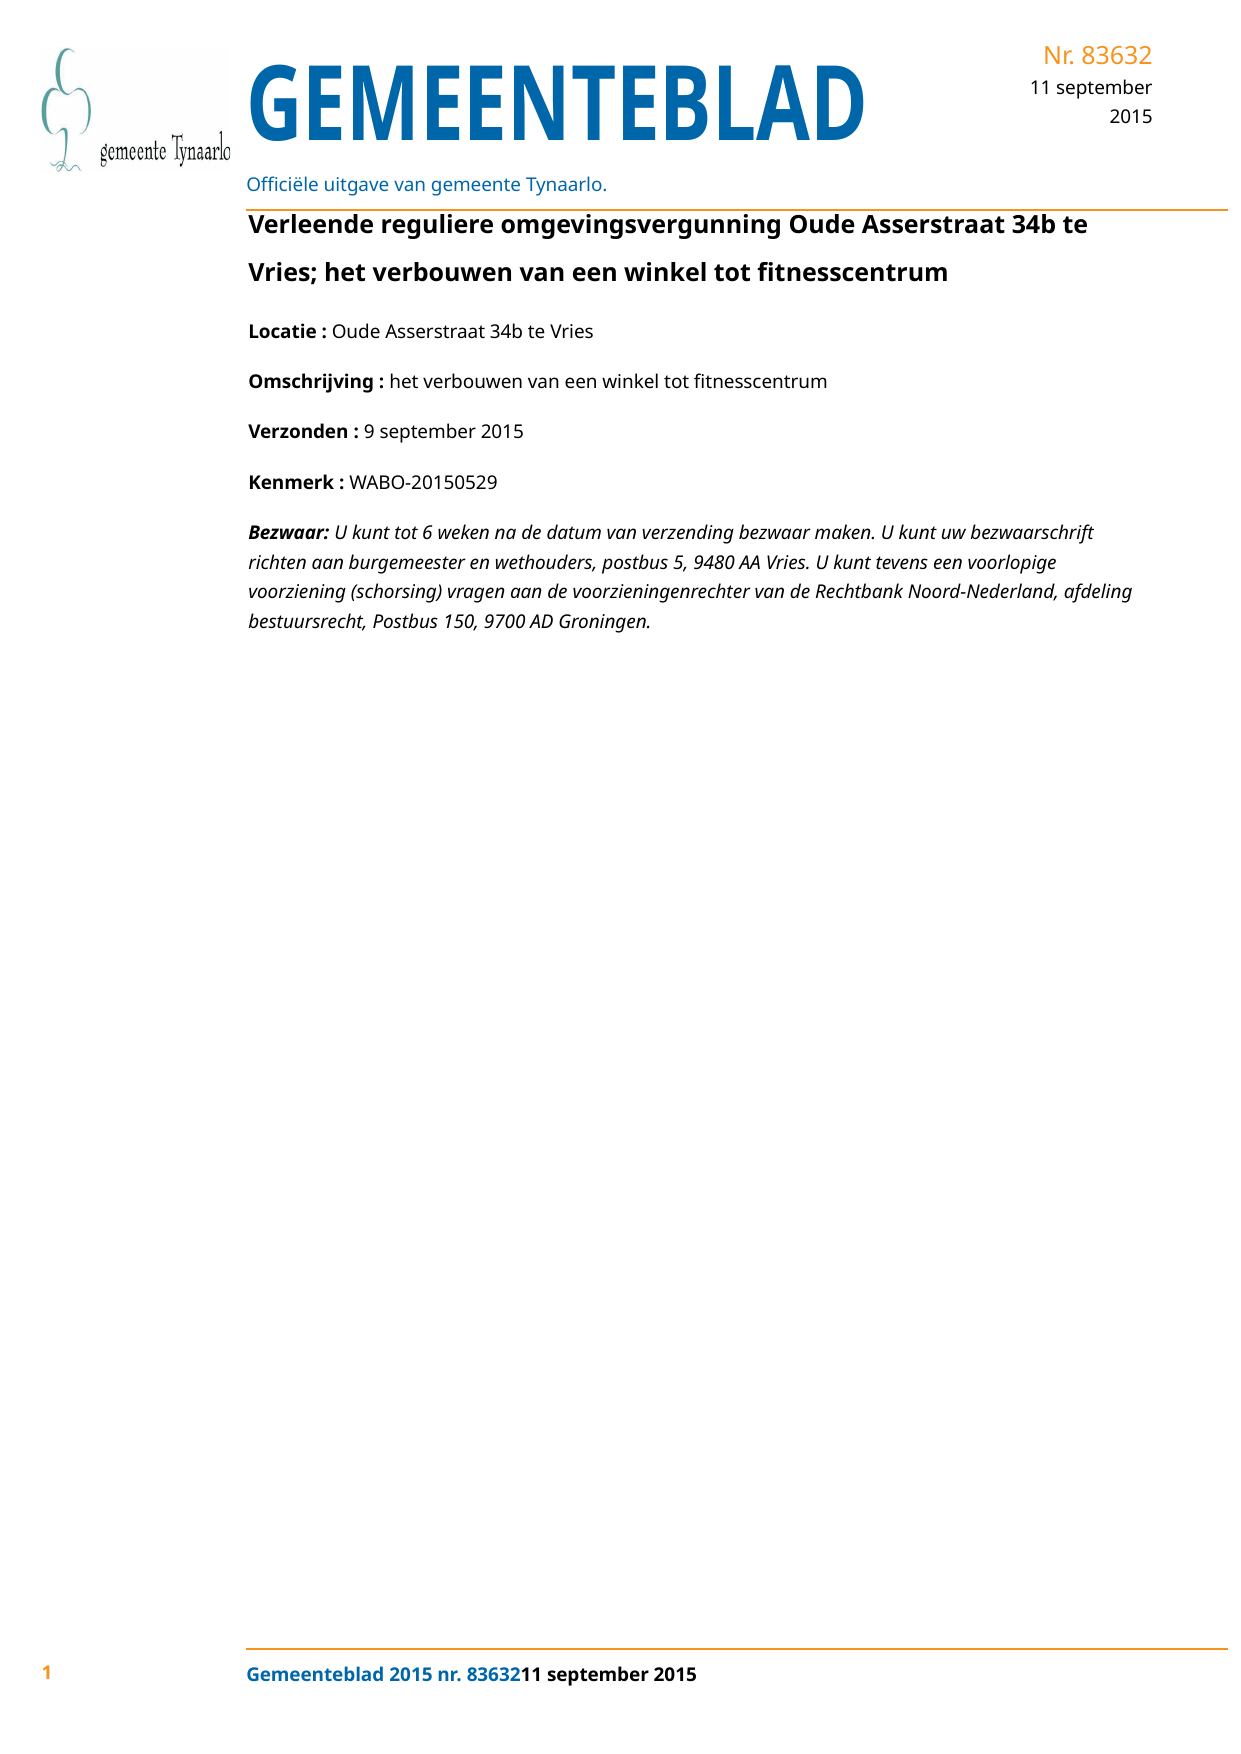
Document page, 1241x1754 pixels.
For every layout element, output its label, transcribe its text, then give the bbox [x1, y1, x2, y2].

text Verleende reguliere omgevingsvergunning Oude Asserstraat 34b te Vries; het verbouwen van een winkel tot fitnesscentrum [248, 211, 1152, 288]
picture [41, 47, 231, 172]
text Omschrijving : het verbouwen van een winkel tot fitnesscentrum [248, 368, 1152, 394]
text Kenmerk : WABO-20150529 [248, 469, 1152, 495]
text Bezwaar: U kunt tot 6 weken na de datum van verzending bezwaar maken. U kunt uw bezwaarschrift richten aan burgemeester en wethouders, postbus 5, 9480 AA Vries. U kunt tevens een voorlopige voorziening (schorsing) vragen aan de voorzieningenrechter van de Rechtbank Noord-Nederland, afdeling bestuursrecht, Postbus 150, 9700 AD Groningen. [248, 519, 1152, 634]
text Verzonden : 9 september 2015 [248, 419, 1152, 444]
text Locatie : Oude Asserstraat 34b te Vries [248, 318, 1152, 344]
